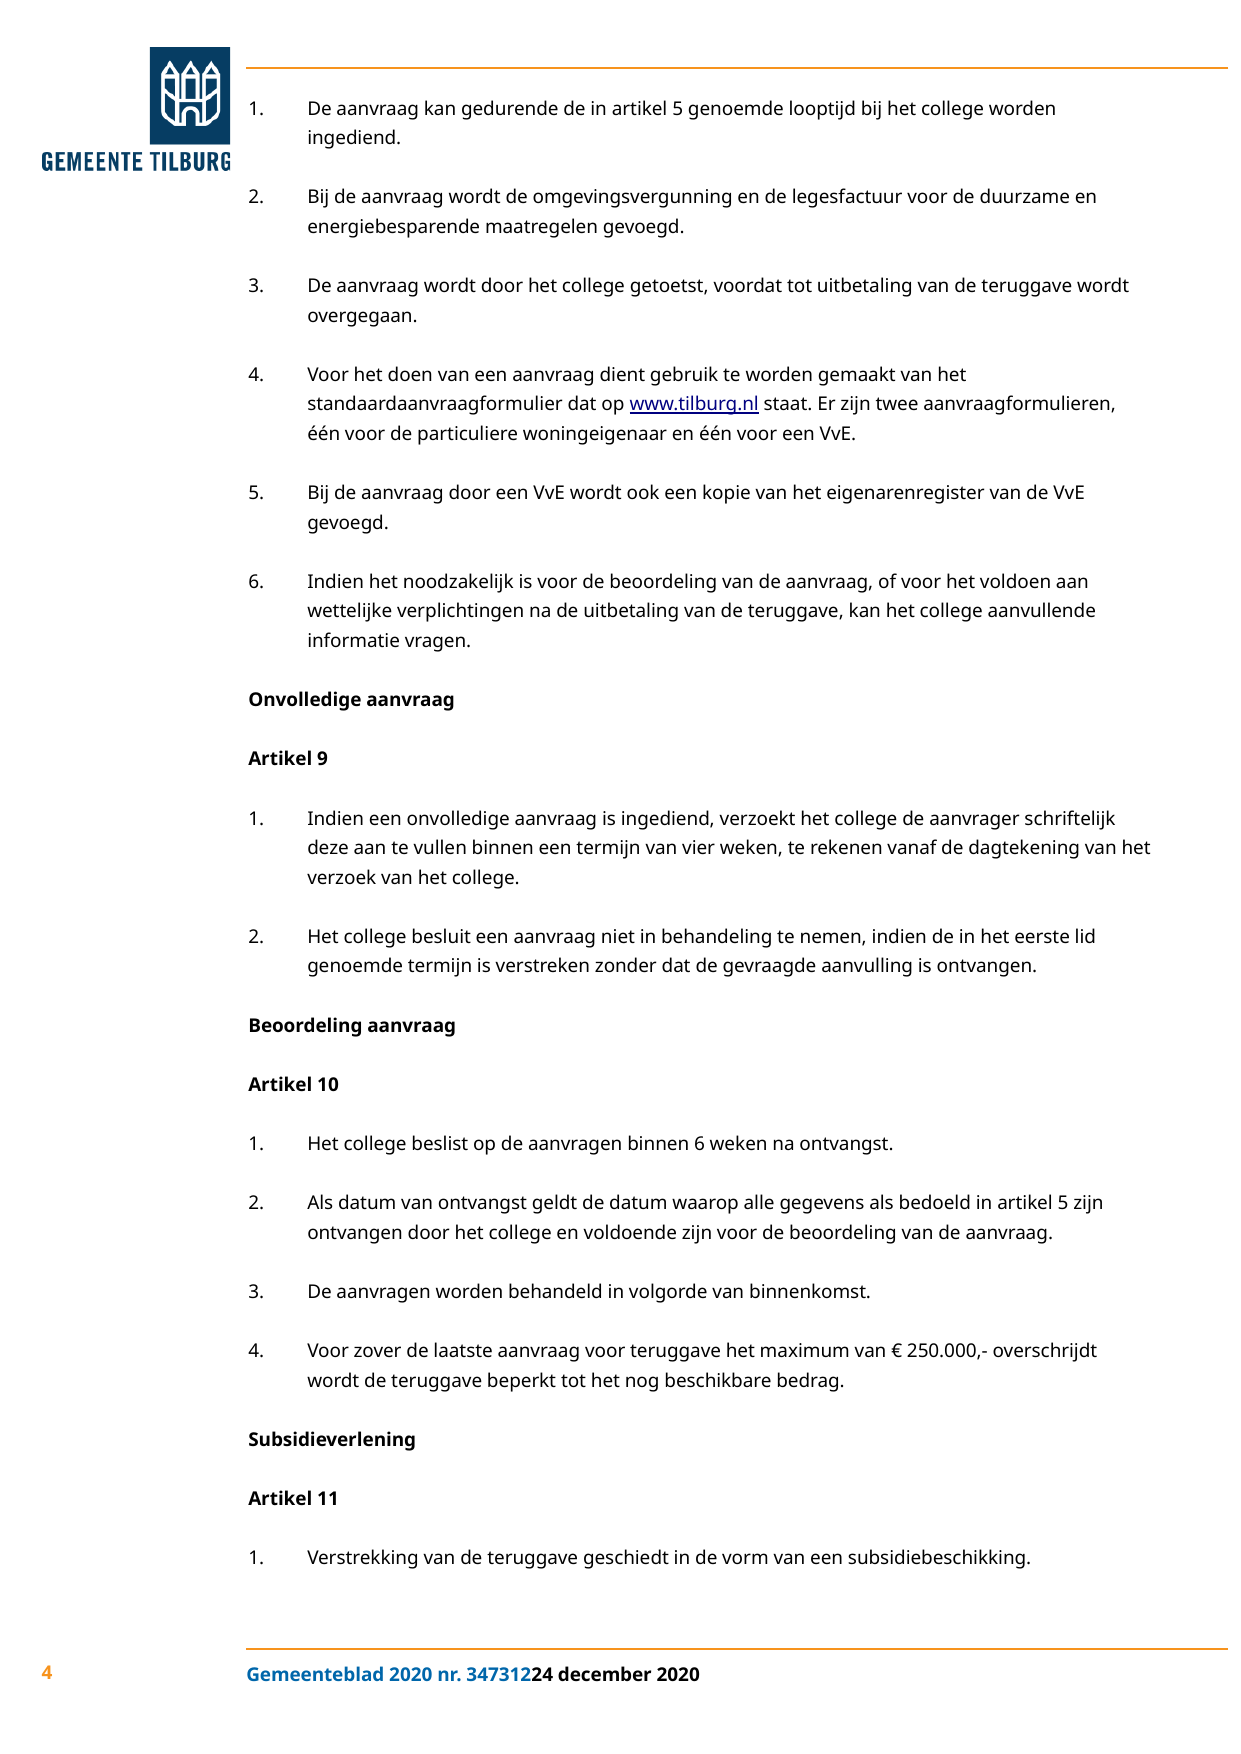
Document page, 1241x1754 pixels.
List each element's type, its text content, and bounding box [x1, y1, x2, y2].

list Voor zover de laatste aanvraag voor teruggave het maximum van € 250.000,- overschrijdt wordt de teruggave beperkt tot het nog beschikbare bedrag. [248, 1337, 1152, 1393]
list Het college beslist op de aanvragen binnen 6 weken na ontvangst. [248, 1130, 1152, 1156]
list Als datum van ontvangst geldt de datum waarop alle gegevens als bedoeld in artikel 5 zijn ontvangen door het college en voldoende zijn voor de beoordeling van de aanvraag. [248, 1189, 1152, 1245]
list Bij de aanvraag wordt de omgevingsvergunning en de legesfactuur voor de duurzame en energiebesparende maatregelen gevoegd. [248, 183, 1152, 239]
list De aanvragen worden behandeld in volgorde van binnenkomst. [248, 1278, 1152, 1304]
text Artikel 10 [248, 1071, 1152, 1097]
text Subsidieverlening [248, 1426, 1152, 1452]
list Indien een onvolledige aanvraag is ingediend, verzoekt het college de aanvrager schriftelijk deze aan te vullen binnen een termijn van vier weken, te rekenen vanaf de dagtekening van het verzoek van het college. [248, 805, 1152, 890]
list Voor het doen van een aanvraag dient gebruik te worden gemaakt van het standaardaanvraagformulier dat op www.tilburg.nl staat. Er zijn twee aanvraagformulieren, één voor de particuliere woningeigenaar en één voor een VvE. [248, 361, 1152, 446]
list Indien het noodzakelijk is voor de beoordeling van de aanvraag, of voor het voldoen aan wettelijke verplichtingen na de uitbetaling van de teruggave, kan het college aanvullende informatie vragen. [248, 568, 1152, 653]
text Onvolledige aanvraag [248, 686, 1152, 712]
list Het college besluit een aanvraag niet in behandeling te nemen, indien de in het eerste lid genoemde termijn is verstreken zonder dat de gevraagde aanvulling is ontvangen. [248, 923, 1152, 978]
picture [41, 47, 231, 172]
text Beoordeling aanvraag [248, 1012, 1152, 1038]
list De aanvraag kan gedurende de in artikel 5 genoemde looptijd bij het college worden ingediend. [248, 95, 1152, 150]
list Verstrekking van de teruggave geschiedt in de vorm van een subsidiebeschikking. [248, 1544, 1152, 1570]
list De aanvraag wordt door het college getoetst, voordat tot uitbetaling van de teruggave wordt overgegaan. [248, 272, 1152, 328]
text Artikel 11 [248, 1485, 1152, 1511]
text Artikel 9 [248, 746, 1152, 771]
list Bij de aanvraag door een VvE wordt ook een kopie van het eigenarenregister van de VvE gevoegd. [248, 479, 1152, 535]
